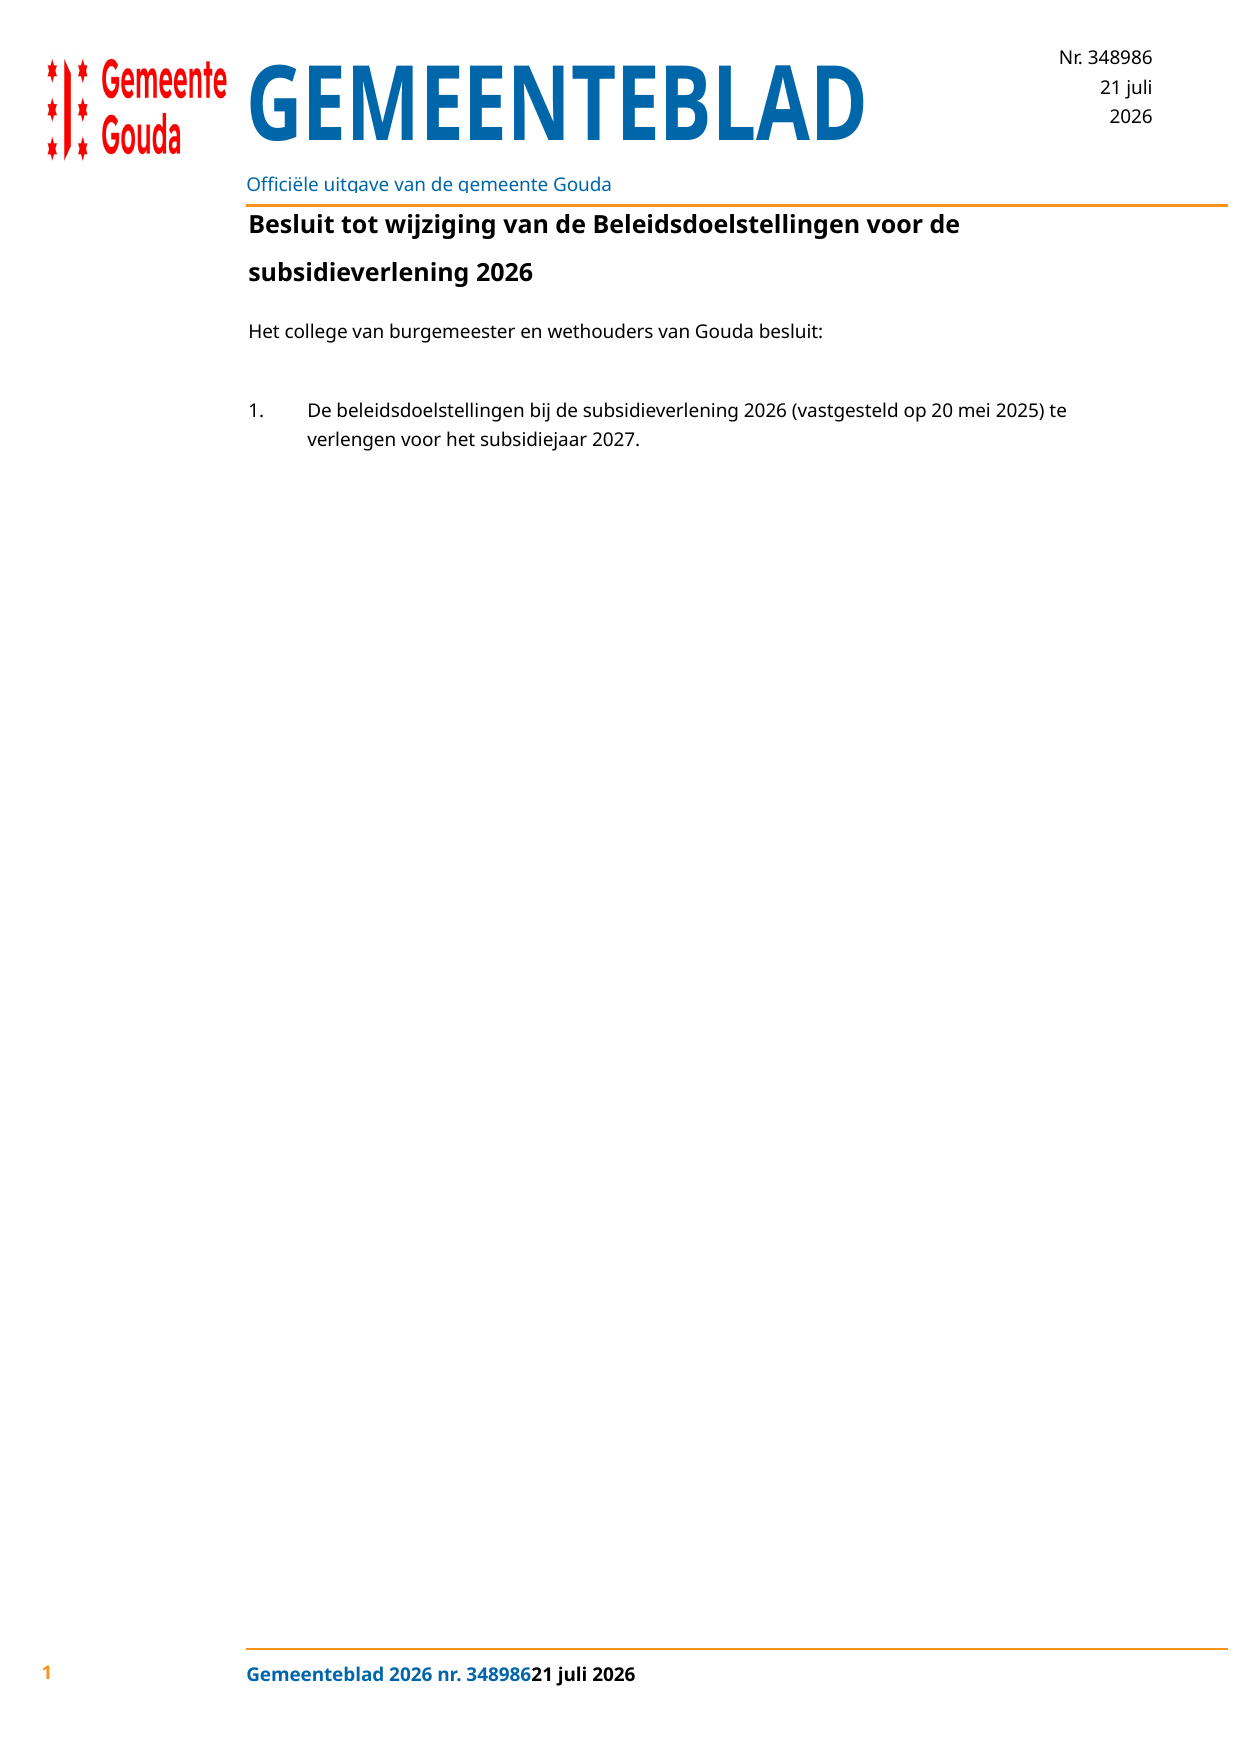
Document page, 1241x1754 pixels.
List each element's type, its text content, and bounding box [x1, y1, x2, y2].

text Het college van burgemeester en wethouders van Gouda besluit: [248, 318, 1152, 344]
picture [41, 47, 231, 172]
list De beleidsdoelstellingen bij de subsidieverlening 2026 (vastgesteld op 20 mei 2025) te verlengen voor het subsidiejaar 2027. [248, 397, 1152, 452]
text Besluit tot wijziging van de Beleidsdoelstellingen voor de subsidieverlening 2026 [248, 207, 1152, 288]
